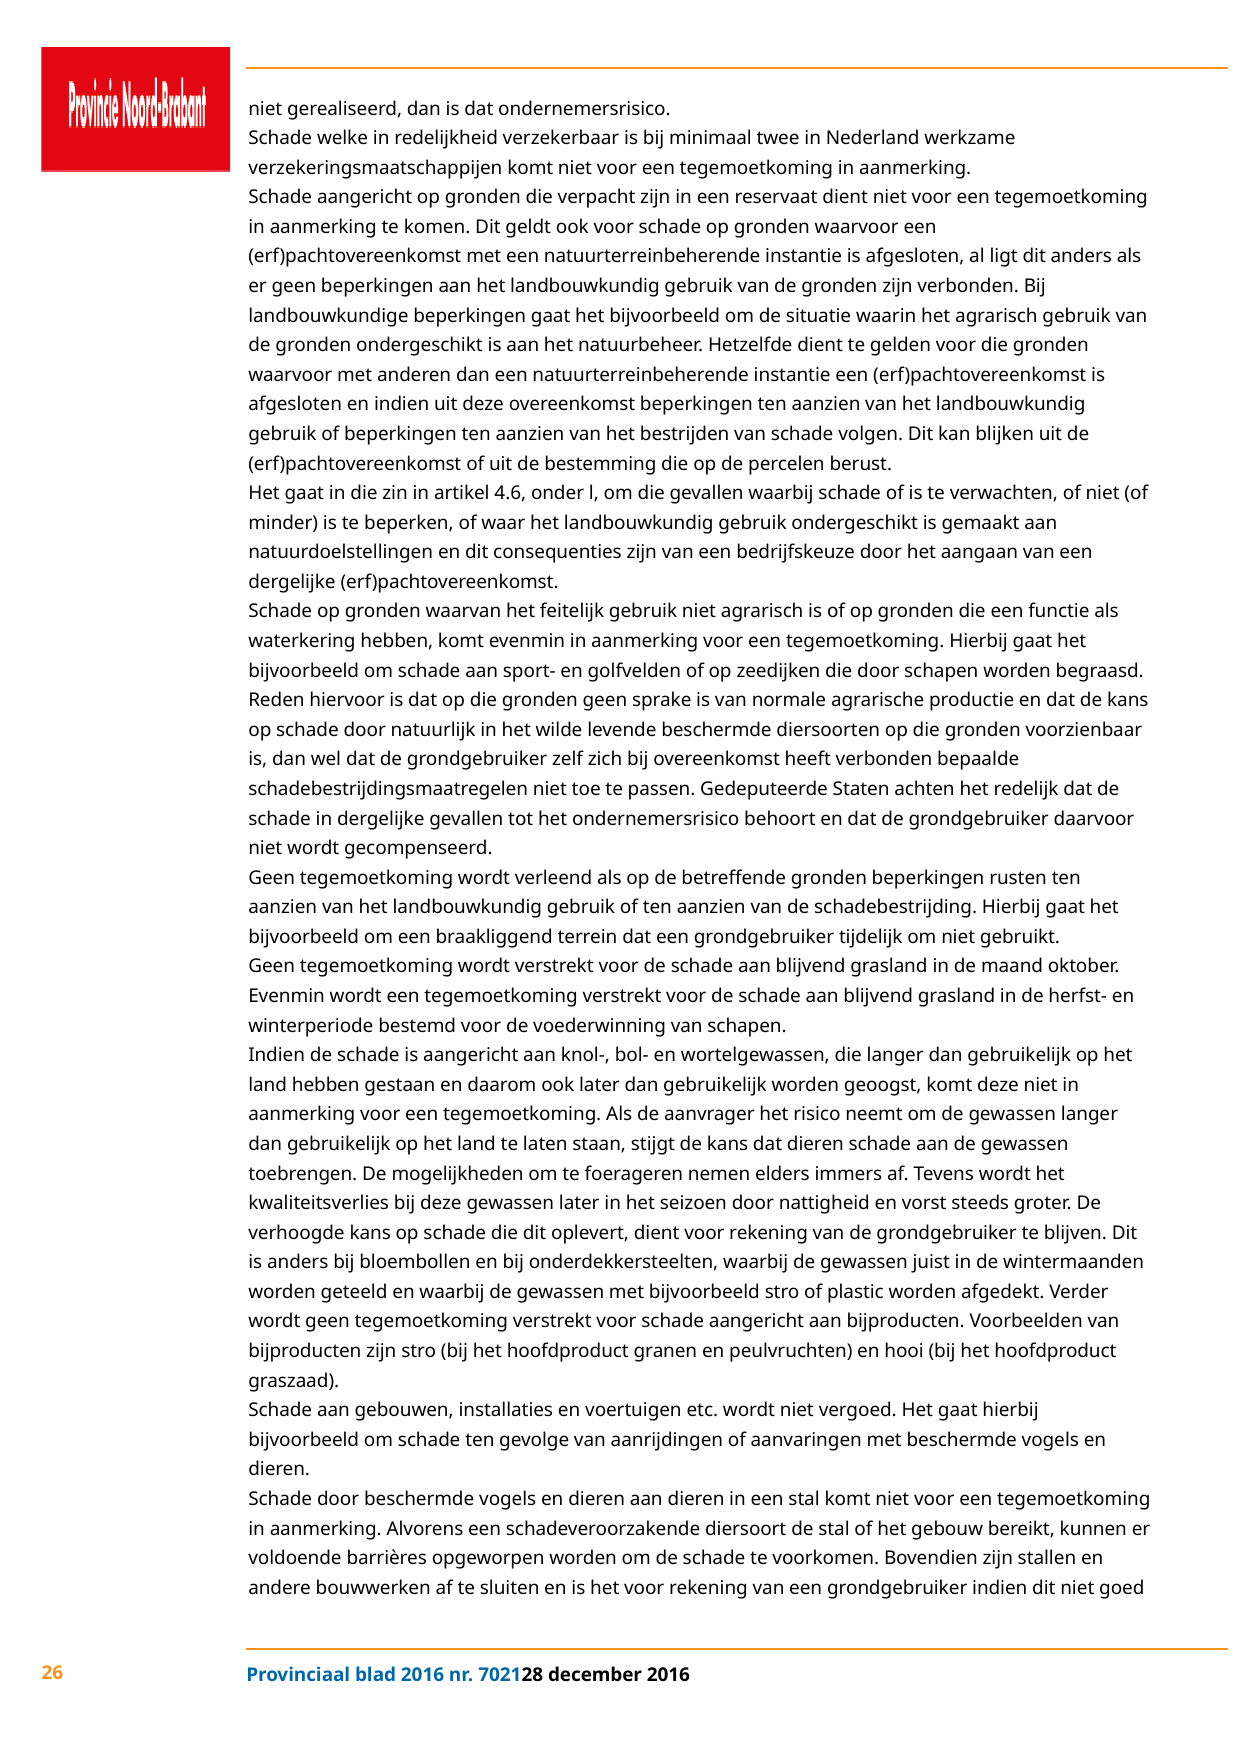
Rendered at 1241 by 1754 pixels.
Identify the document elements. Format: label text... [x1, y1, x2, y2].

text Het gaat in die zin in artikel 4.6, onder l, om die gevallen waarbij schade of is te verwachten, of niet (of minder) is te beperken, of waar het landbouwkundig gebruik ondergeschikt is gemaakt aan natuurdoelstellingen en dit consequenties zijn van een bedrijfskeuze door het aangaan van een dergelijke (erf)pachtovereenkomst. [248, 479, 1152, 594]
picture [41, 47, 231, 172]
text Schade welke in redelijkheid verzekerbaar is bij minimaal twee in Nederland werkzame verzekeringsmaatschappijen komt niet voor een tegemoetkoming in aanmerking. [248, 124, 1152, 180]
text niet gerealiseerd, dan is dat ondernemersrisico. [248, 95, 1152, 121]
text Indien de schade is aangericht aan knol-, bol- en wortelgewassen, die langer dan gebruikelijk op het land hebben gestaan en daarom ook later dan gebruikelijk worden geoogst, komt deze niet in aanmerking voor een tegemoetkoming. Als de aanvrager het risico neemt om de gewassen langer dan gebruikelijk op het land te laten staan, stijgt de kans dat dieren schade aan de gewassen toebrengen. De mogelijkheden om te foerageren nemen elders immers af. Tevens wordt het kwaliteitsverlies bij deze gewassen later in het seizoen door nattigheid en vorst steeds groter. De verhoogde kans op schade die dit oplevert, dient voor rekening van de grondgebruiker te blijven. Dit is anders bij bloembollen en bij onderdekkersteelten, waarbij de gewassen juist in de wintermaanden worden geteeld en waarbij de gewassen met bijvoorbeeld stro of plastic worden afgedekt. Verder wordt geen tegemoetkoming verstrekt voor schade aangericht aan bijproducten. Voorbeelden van bijproducten zijn stro (bij het hoofdproduct granen en peulvruchten) en hooi (bij het hoofdproduct graszaad). [248, 1041, 1152, 1393]
text Geen tegemoetkoming wordt verleend als op de betreffende gronden beperkingen rusten ten aanzien van het landbouwkundig gebruik of ten aanzien van de schadebestrijding. Hierbij gaat het bijvoorbeeld om een braakliggend terrein dat een grondgebruiker tijdelijk om niet gebruikt. [248, 864, 1152, 949]
text Schade aan gebouwen, installaties en voertuigen etc. wordt niet vergoed. Het gaat hierbij bijvoorbeeld om schade ten gevolge van aanrijdingen of aanvaringen met beschermde vogels en dieren. [248, 1396, 1152, 1481]
text Geen tegemoetkoming wordt verstrekt voor de schade aan blijvend grasland in de maand oktober. Evenmin wordt een tegemoetkoming verstrekt voor de schade aan blijvend grasland in de herfst- en winterperiode bestemd voor de voederwinning van schapen. [248, 953, 1152, 1038]
text Schade op gronden waarvan het feitelijk gebruik niet agrarisch is of op gronden die een functie als waterkering hebben, komt evenmin in aanmerking voor een tegemoetkoming. Hierbij gaat het bijvoorbeeld om schade aan sport- en golfvelden of op zeedijken die door schapen worden begraasd. Reden hiervoor is dat op die gronden geen sprake is van normale agrarische productie en dat de kans op schade door natuurlijk in het wilde levende beschermde diersoorten op die gronden voorzienbaar is, dan wel dat de grondgebruiker zelf zich bij overeenkomst heeft verbonden bepaalde schadebestrijdingsmaatregelen niet toe te passen. Gedeputeerde Staten achten het redelijk dat de schade in dergelijke gevallen tot het ondernemersrisico behoort en dat de grondgebruiker daarvoor niet wordt gecompenseerd. [248, 598, 1152, 860]
text Schade door beschermde vogels en dieren aan dieren in een stal komt niet voor een tegemoetkoming in aanmerking. Alvorens een schadeveroorzakende diersoort de stal of het gebouw bereikt, kunnen er voldoende barrières opgeworpen worden om de schade te voorkomen. Bovendien zijn stallen en andere bouwwerken af te sluiten en is het voor rekening van een grondgebruiker indien dit niet goed [248, 1485, 1152, 1600]
text Schade aangericht op gronden die verpacht zijn in een reservaat dient niet voor een tegemoetkoming in aanmerking te komen. Dit geldt ook voor schade op gronden waarvoor een (erf)pachtovereenkomst met een natuurterreinbeherende instantie is afgesloten, al ligt dit anders als er geen beperkingen aan het landbouwkundig gebruik van de gronden zijn verbonden. Bij landbouwkundige beperkingen gaat het bijvoorbeeld om de situatie waarin het agrarisch gebruik van de gronden ondergeschikt is aan het natuurbeheer. Hetzelfde dient te gelden voor die gronden waarvoor met anderen dan een natuurterreinbeherende instantie een (erf)pachtovereenkomst is afgesloten en indien uit deze overeenkomst beperkingen ten aanzien van het landbouwkundig gebruik of beperkingen ten aanzien van het bestrijden van schade volgen. Dit kan blijken uit de (erf)pachtovereenkomst of uit de bestemming die op de percelen berust. [248, 183, 1152, 476]
